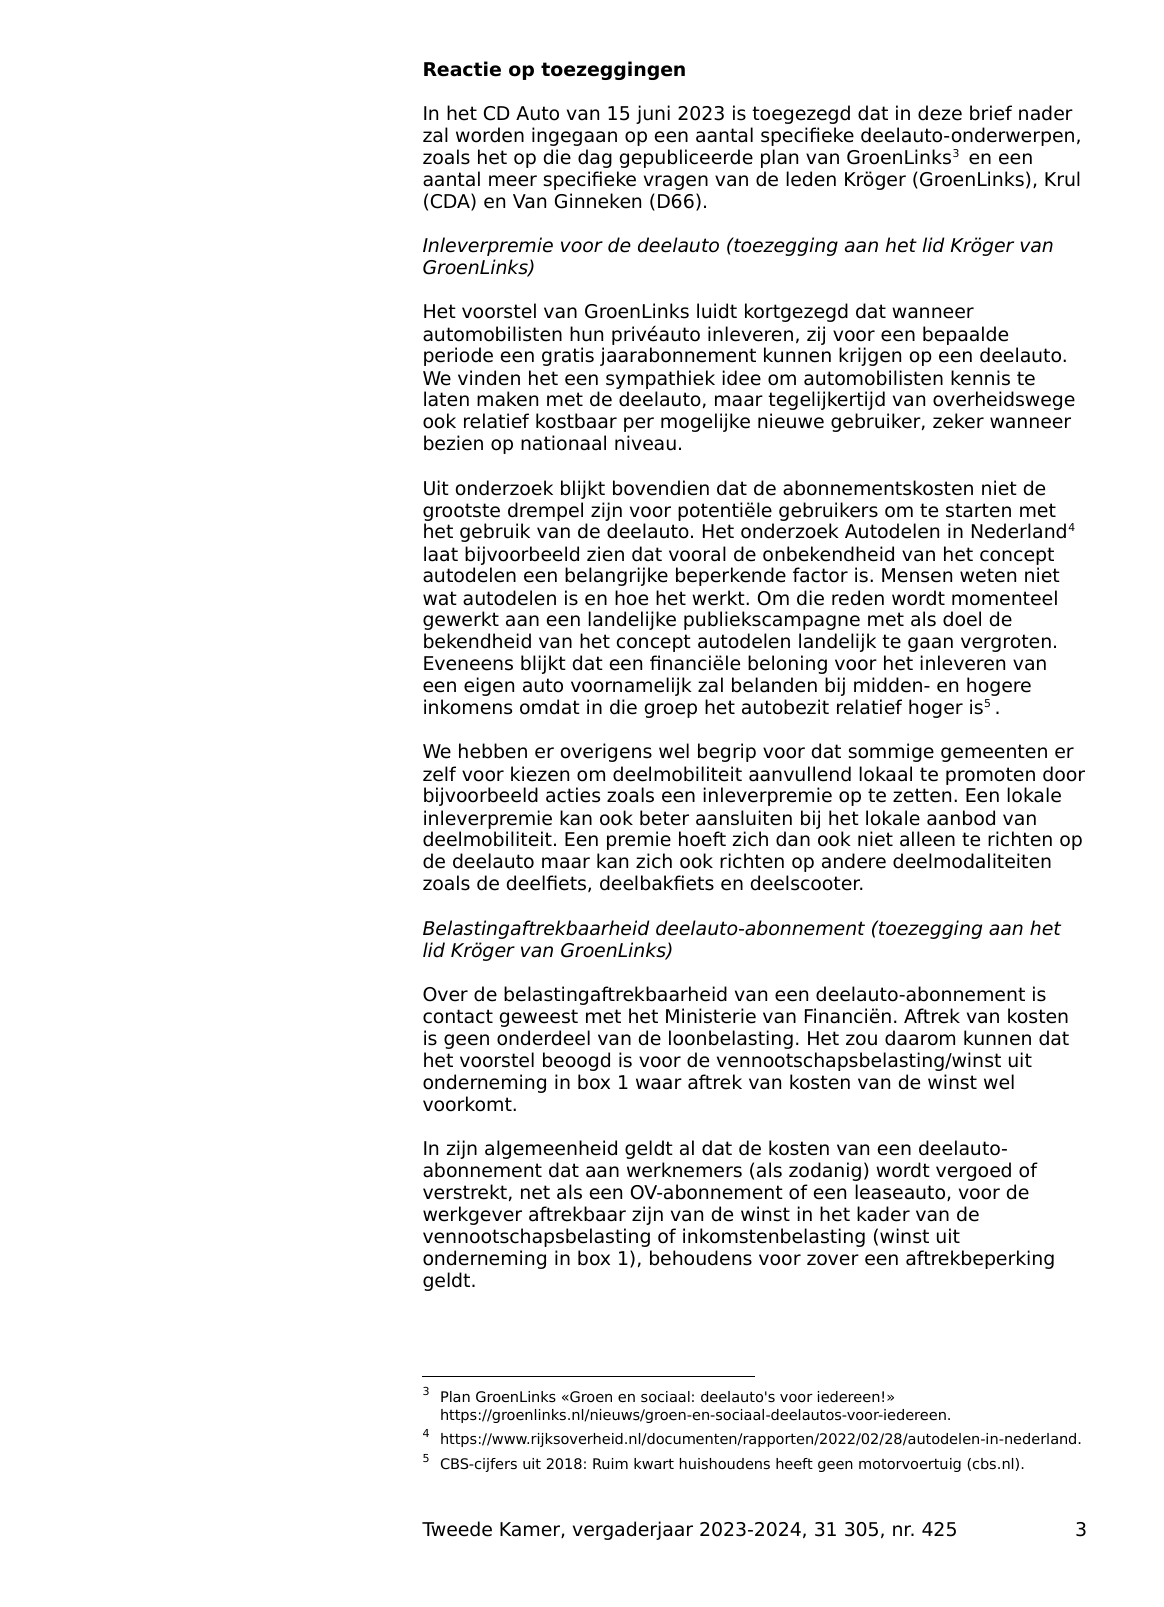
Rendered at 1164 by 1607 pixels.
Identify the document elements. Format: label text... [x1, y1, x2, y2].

text Uit onderzoek blijkt bovendien dat de abonnementskosten niet de grootste drempel zijn voor potentiële gebruikers om te starten met het gebruik van de deelauto. Het onderzoek Autodelen in Nederland laat bijvoorbeeld zien dat vooral de onbekendheid van het concept autodelen een belangrijke beperkende factor is. Mensen weten niet wat autodelen is en hoe het werkt. Om die reden wordt momenteel gewerkt aan een landelijke publiekscampagne met als doel de bekendheid van het concept autodelen landelijk te gaan vergroten. Eveneens blijkt dat een financiële beloning voor het inleveren van een eigen auto voornamelijk zal belanden bij midden- en hogere inkomens omdat in die groep het autobezit relatief hoger is. [422, 477, 1087, 719]
subtitle Reactie op toezeggingen [422, 59, 1087, 81]
text In zijn algemeenheid geldt al dat de kosten van een deelauto-abonnement dat aan werknemers (als zodanig) wordt vergoed of verstrekt, net als een OV-abonnement of een leaseauto, voor de werkgever aftrekbaar zijn van de winst in het kader van de vennootschapsbelasting of inkomstenbelasting (winst uit onderneming in box 1), behoudens voor zover een aftrekbeperking geldt. [422, 1138, 1087, 1292]
text https://www.rijksoverheid.nl/documenten/rapporten/2022/02/28/autodelen-in-nederland. [422, 1427, 1087, 1449]
text Over de belastingaftrekbaarheid van een deelauto-abonnement is contact geweest met het Ministerie van Financiën. Aftrek van kosten is geen onderdeel van de loonbelasting. Het zou daarom kunnen dat het voorstel beoogd is voor de vennootschapsbelasting/winst uit onderneming in box 1 waar aftrek van kosten van de winst wel voorkomt. [422, 984, 1087, 1116]
text Het voorstel van GroenLinks luidt kortgezegd dat wanneer automobilisten hun privéauto inleveren, zij voor een bepaalde periode een gratis jaarabonnement kunnen krijgen op een deelauto. We vinden het een sympathiek idee om automobilisten kennis te laten maken met de deelauto, maar tegelijkertijd van overheidswege ook relatief kostbaar per mogelijke nieuwe gebruiker, zeker wanneer bezien op nationaal niveau. [422, 301, 1087, 455]
text In het CD Auto van 15 juni 2023 is toegezegd dat in deze brief nader zal worden ingegaan op een aantal specifieke deelauto-onderwerpen, zoals het op die dag gepubliceerde plan van GroenLinks en een aantal meer specifieke vragen van de leden Kröger (GroenLinks), Krul (CDA) en Van Ginneken (D66). [422, 103, 1087, 213]
subtitle Inleverpremie voor de deelauto (toezegging aan het lid Kröger van GroenLinks) [422, 235, 1087, 279]
subtitle Belastingaftrekbaarheid deelauto-abonnement (toezegging aan het lid Kröger van GroenLinks) [422, 917, 1087, 961]
text CBS-cijfers uit 2018: Ruim kwart huishoudens heeft geen motorvoertuig (cbs.nl). [422, 1452, 1087, 1474]
text Plan GroenLinks «Groen en sociaal: deelauto's voor iedereen!» https://groenlinks.nl/nieuws/groen-en-sociaal-deelautos-voor-iedereen. [422, 1385, 1087, 1424]
text We hebben er overigens wel begrip voor dat sommige gemeenten er zelf voor kiezen om deelmobiliteit aanvullend lokaal te promoten door bijvoorbeeld acties zoals een inleverpremie op te zetten. Een lokale inleverpremie kan ook beter aansluiten bij het lokale aanbod van deelmobiliteit. Een premie hoeft zich dan ook niet alleen te richten op de deelauto maar kan zich ook richten op andere deelmodaliteiten zoals de deelfiets, deelbakfiets en deelscooter. [422, 741, 1087, 895]
